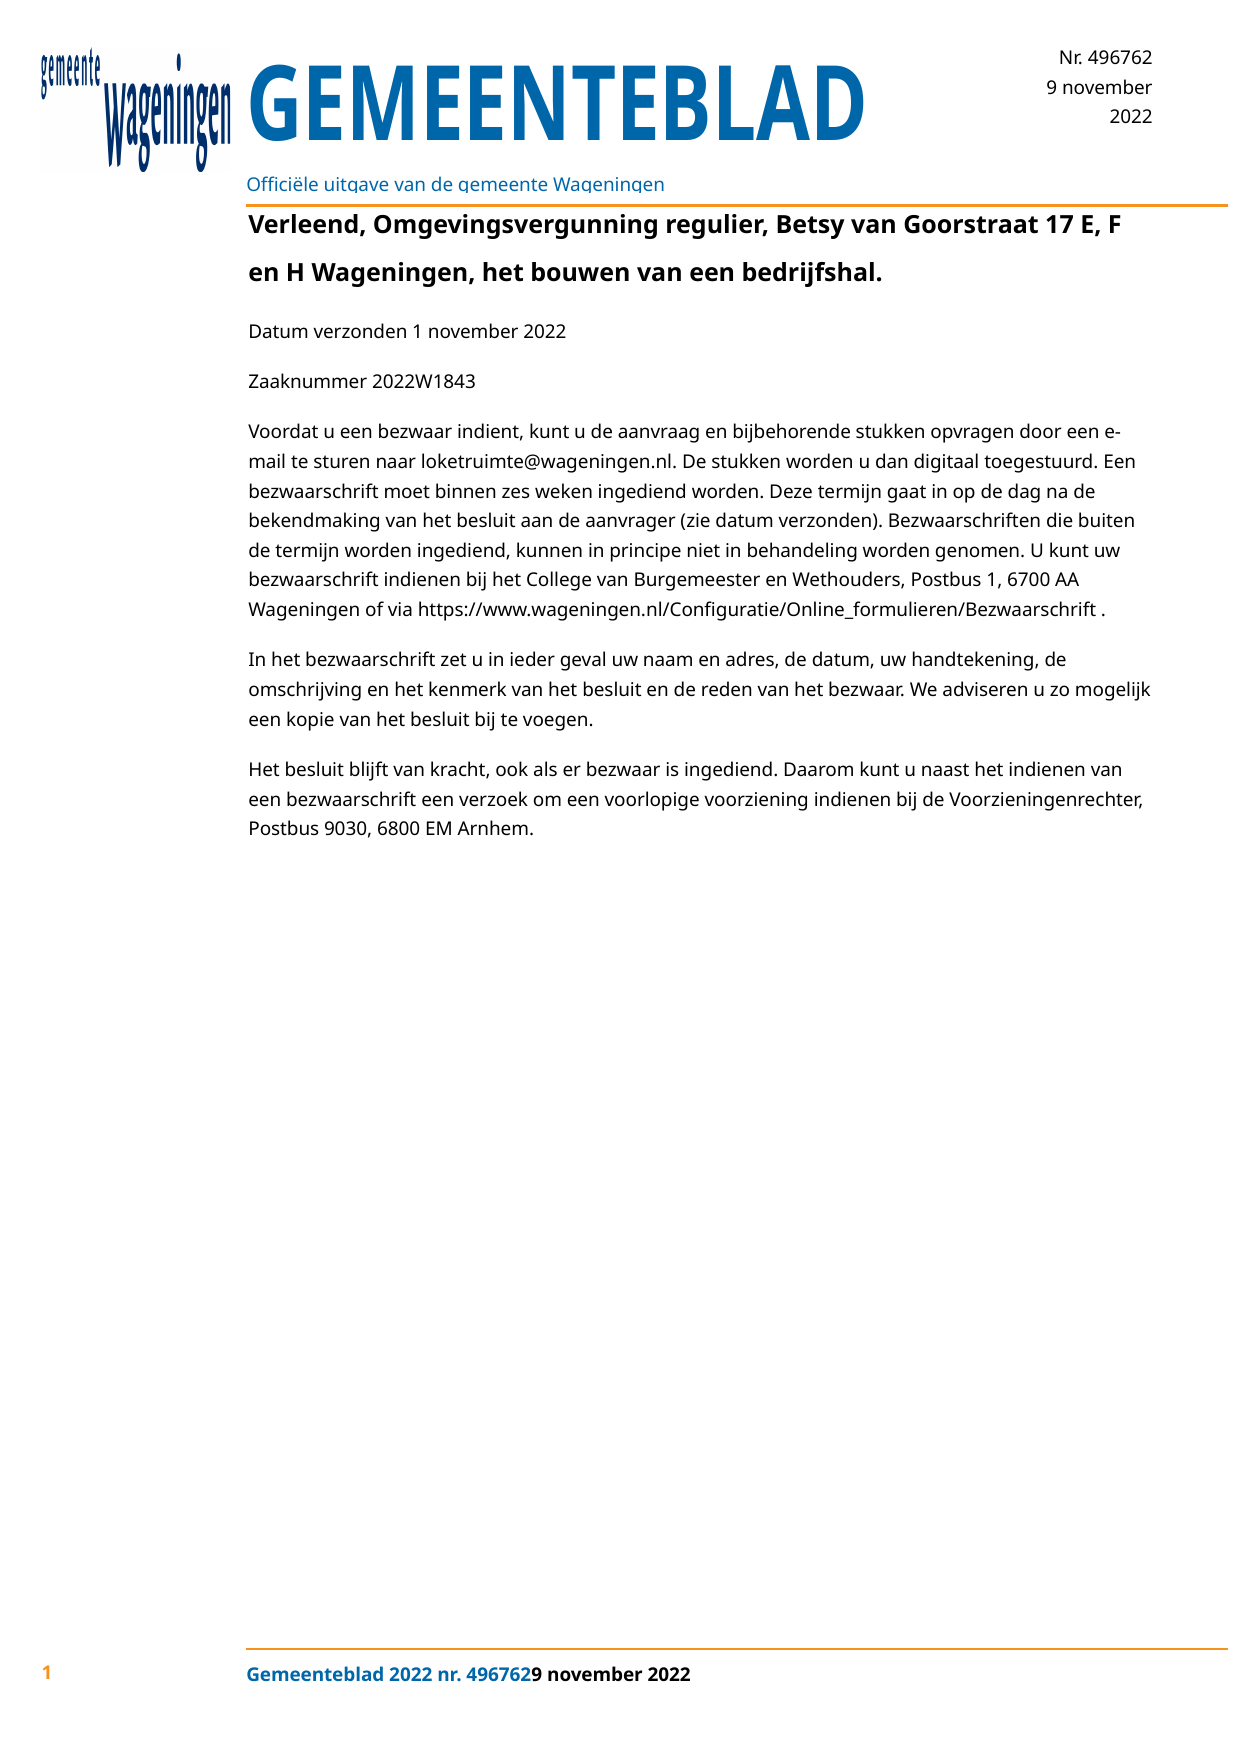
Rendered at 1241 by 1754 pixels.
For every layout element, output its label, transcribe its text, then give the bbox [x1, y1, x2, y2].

text Zaaknummer 2022W1843 [248, 368, 1152, 394]
text Het besluit blijft van kracht, ook als er bezwaar is ingediend. Daarom kunt u naast het indienen van een bezwaarschrift een verzoek om een voorlopige voorziening indienen bij de Voorzieningenrechter, Postbus 9030, 6800 EM Arnhem. [248, 756, 1152, 841]
picture [41, 47, 231, 172]
text Voordat u een bezwaar indient, kunt u de aanvraag en bijbehorende stukken opvragen door een e-mail te sturen naar loketruimte@wageningen.nl. De stukken worden u dan digitaal toegestuurd. Een bezwaarschrift moet binnen zes weken ingediend worden. Deze termijn gaat in op de dag na de bekendmaking van het besluit aan de aanvrager (zie datum verzonden). Bezwaarschriften die buiten de termijn worden ingediend, kunnen in principe niet in behandeling worden genomen. U kunt uw bezwaarschrift indienen bij het College van Burgemeester en Wethouders, Postbus 1, 6700 AA Wageningen of via https://www.wageningen.nl/Configuratie/Online_formulieren/Bezwaarschrift . [248, 419, 1152, 622]
text Datum verzonden 1 november 2022 [248, 318, 1152, 344]
text Verleend, Omgevingsvergunning regulier, Betsy van Goorstraat 17 E, F en H Wageningen, het bouwen van een bedrijfshal. [248, 207, 1152, 288]
text In het bezwaarschrift zet u in ieder geval uw naam en adres, de datum, uw handtekening, de omschrijving en het kenmerk van het besluit en de reden van het bezwaar. We adviseren u zo mogelijk een kopie van het besluit bij te voegen. [248, 647, 1152, 732]
